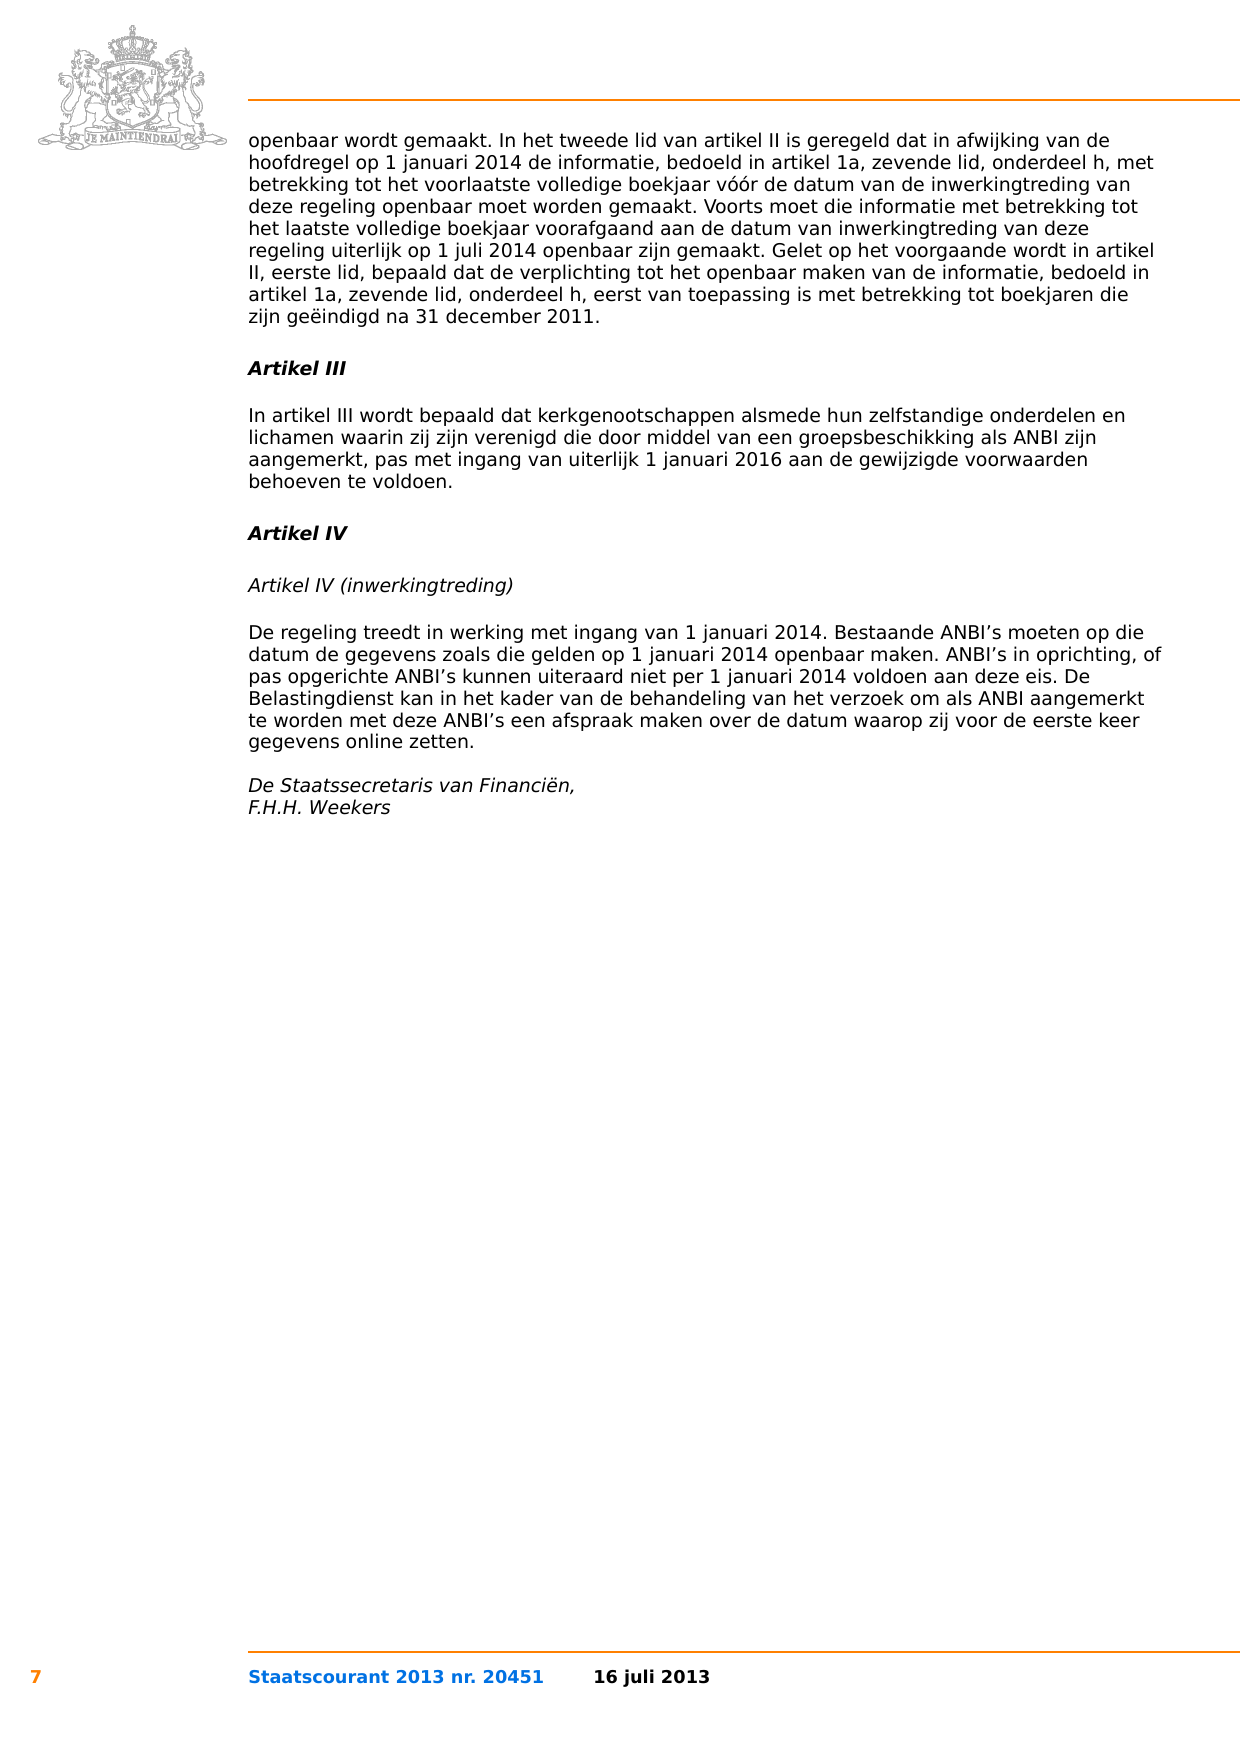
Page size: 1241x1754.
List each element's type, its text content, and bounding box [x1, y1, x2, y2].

text In artikel III wordt bepaald dat kerkgenootschappen alsmede hun zelfstandige onderdelen en lichamen waarin zij zijn verenigd die door middel van een groepsbeschikking als ANBI zijn aangemerkt, pas met ingang van uiterlijk 1 januari 2016 aan de gewijzigde voorwaarden behoeven te voldoen. [248, 405, 1163, 493]
text De regeling treedt in werking met ingang van 1 januari 2014. Bestaande ANBI’s moeten op die datum de gegevens zoals die gelden op 1 januari 2014 openbaar maken. ANBI’s in oprichting, of pas opgerichte ANBI’s kunnen uiteraard niet per 1 januari 2014 voldoen aan deze eis. De Belastingdienst kan in het kader van de behandeling van het verzoek om als ANBI aangemerkt te worden met deze ANBI’s een afspraak maken over de datum waarop zij voor de eerste keer gegevens online zetten. [248, 622, 1163, 753]
subtitle Artikel IV [248, 523, 1163, 544]
subtitle Artikel IV (inwerkingtreding) [248, 574, 1163, 597]
text openbaar wordt gemaakt. In het tweede lid van artikel II is geregeld dat in afwijking van de hoofdregel op 1 januari 2014 de informatie, bedoeld in artikel 1a, zevende lid, onderdeel h, met betrekking tot het voorlaatste volledige boekjaar vóór de datum van de inwerkingtreding van deze regeling openbaar moet worden gemaakt. Voorts moet die informatie met betrekking tot het laatste volledige boekjaar voorafgaand aan de datum van inwerkingtreding van deze regeling uiterlijk op 1 juli 2014 openbaar zijn gemaakt. Gelet op het voorgaande wordt in artikel II, eerste lid, bepaald dat de verplichting tot het openbaar maken van de informatie, bedoeld in artikel 1a, zevende lid, onderdeel h, eerst van toepassing is met betrekking tot boekjaren die zijn geëindigd na 31 december 2011. [248, 130, 1163, 328]
subtitle Artikel III [248, 358, 1163, 380]
text De Staatssecretaris van Financiën, F.H.H. Weekers [248, 775, 1163, 819]
picture [38, 25, 227, 150]
